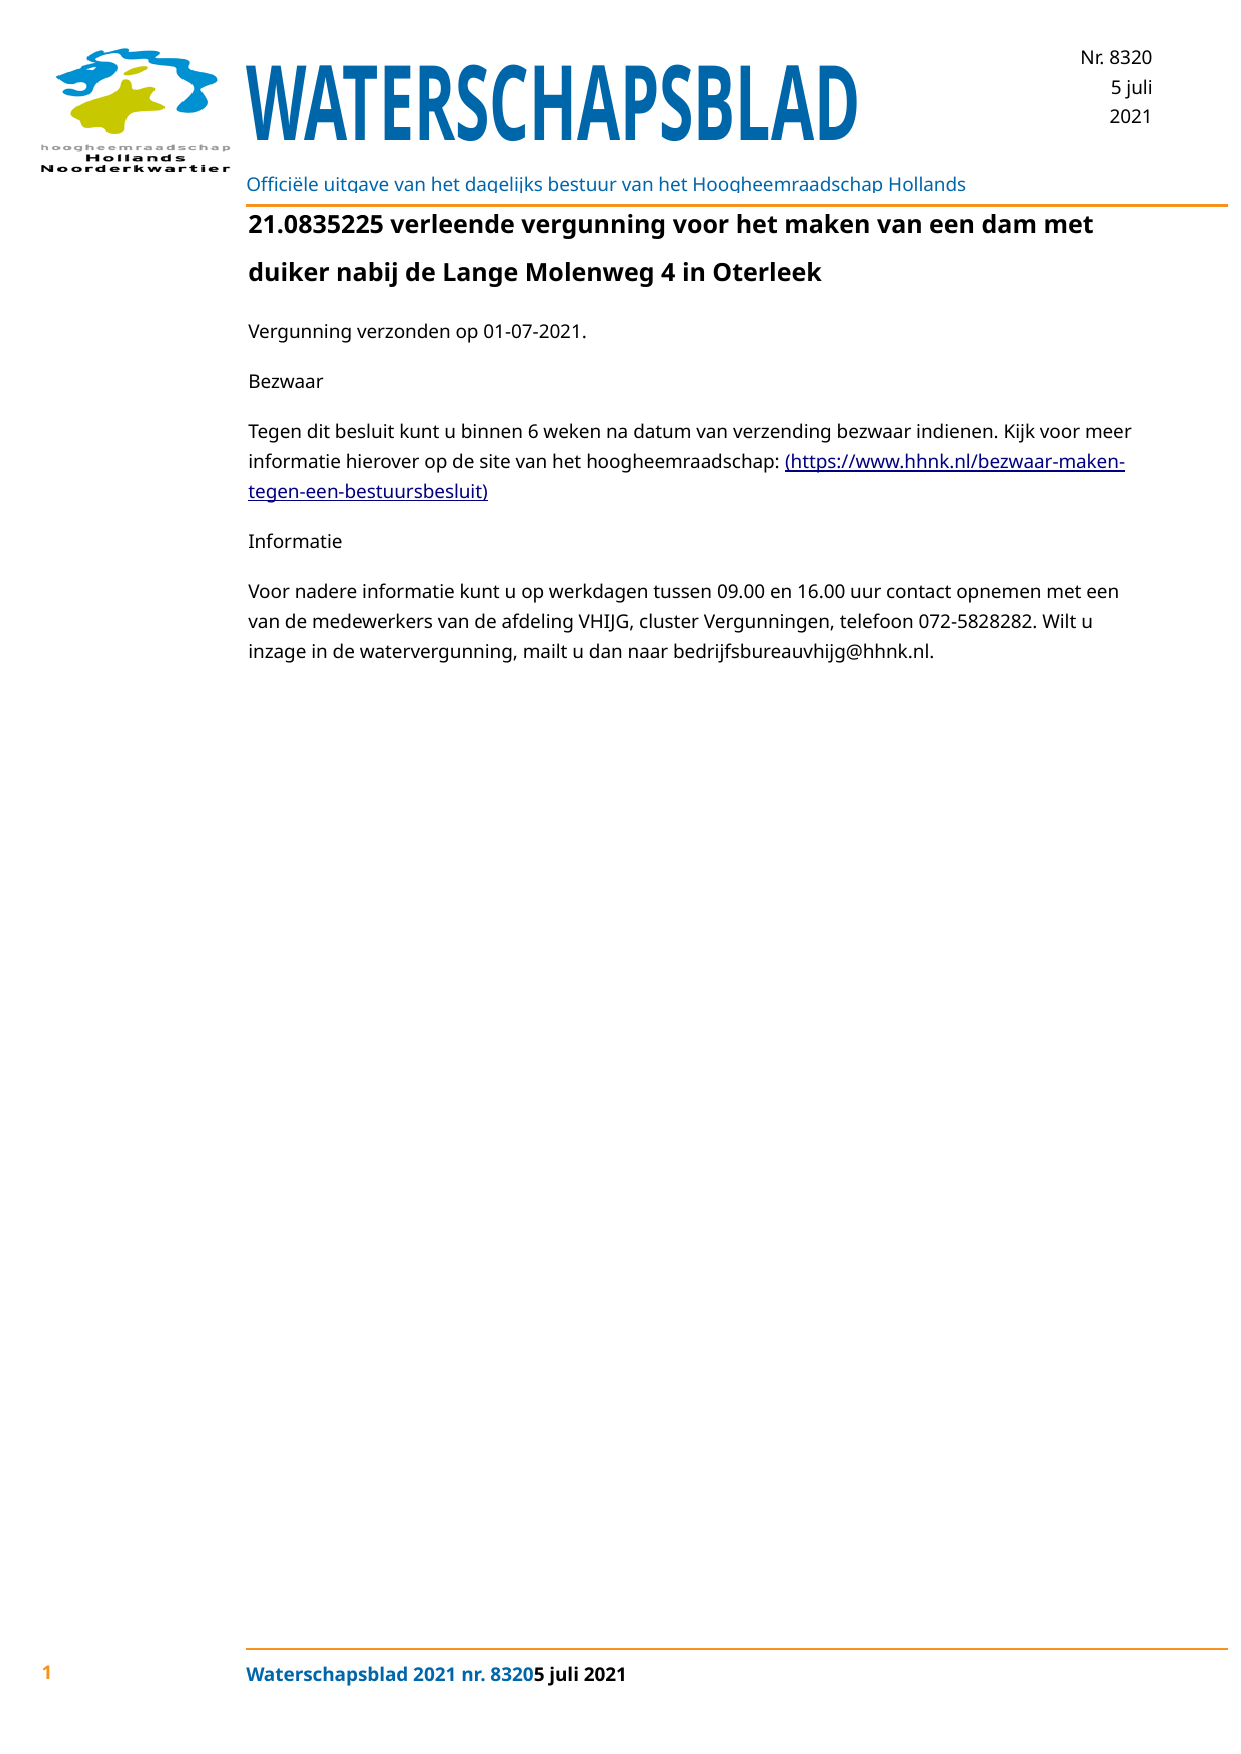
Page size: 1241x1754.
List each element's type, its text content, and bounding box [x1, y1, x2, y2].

text 21.0835225 verleende vergunning voor het maken van een dam met duiker nabij de Lange Molenweg 4 in Oterleek [248, 207, 1152, 288]
picture [41, 47, 231, 172]
text Vergunning verzonden op 01-07-2021. [248, 318, 1152, 344]
text Voor nadere informatie kunt u op werkdagen tussen 09.00 en 16.00 uur contact opnemen met een van de medewerkers van de afdeling VHIJG, cluster Vergunningen, telefoon 072-5828282. Wilt u inzage in de watervergunning, mailt u dan naar bedrijfsbureauvhijg@hhnk.nl. [248, 579, 1152, 664]
text Bezwaar [248, 368, 1152, 394]
text Tegen dit besluit kunt u binnen 6 weken na datum van verzending bezwaar indienen. Kijk voor meer informatie hierover op de site van het hoogheemraadschap: (https://www.hhnk.nl/bezwaar-maken-tegen-een-bestuursbesluit) [248, 419, 1152, 504]
text Informatie [248, 528, 1152, 554]
